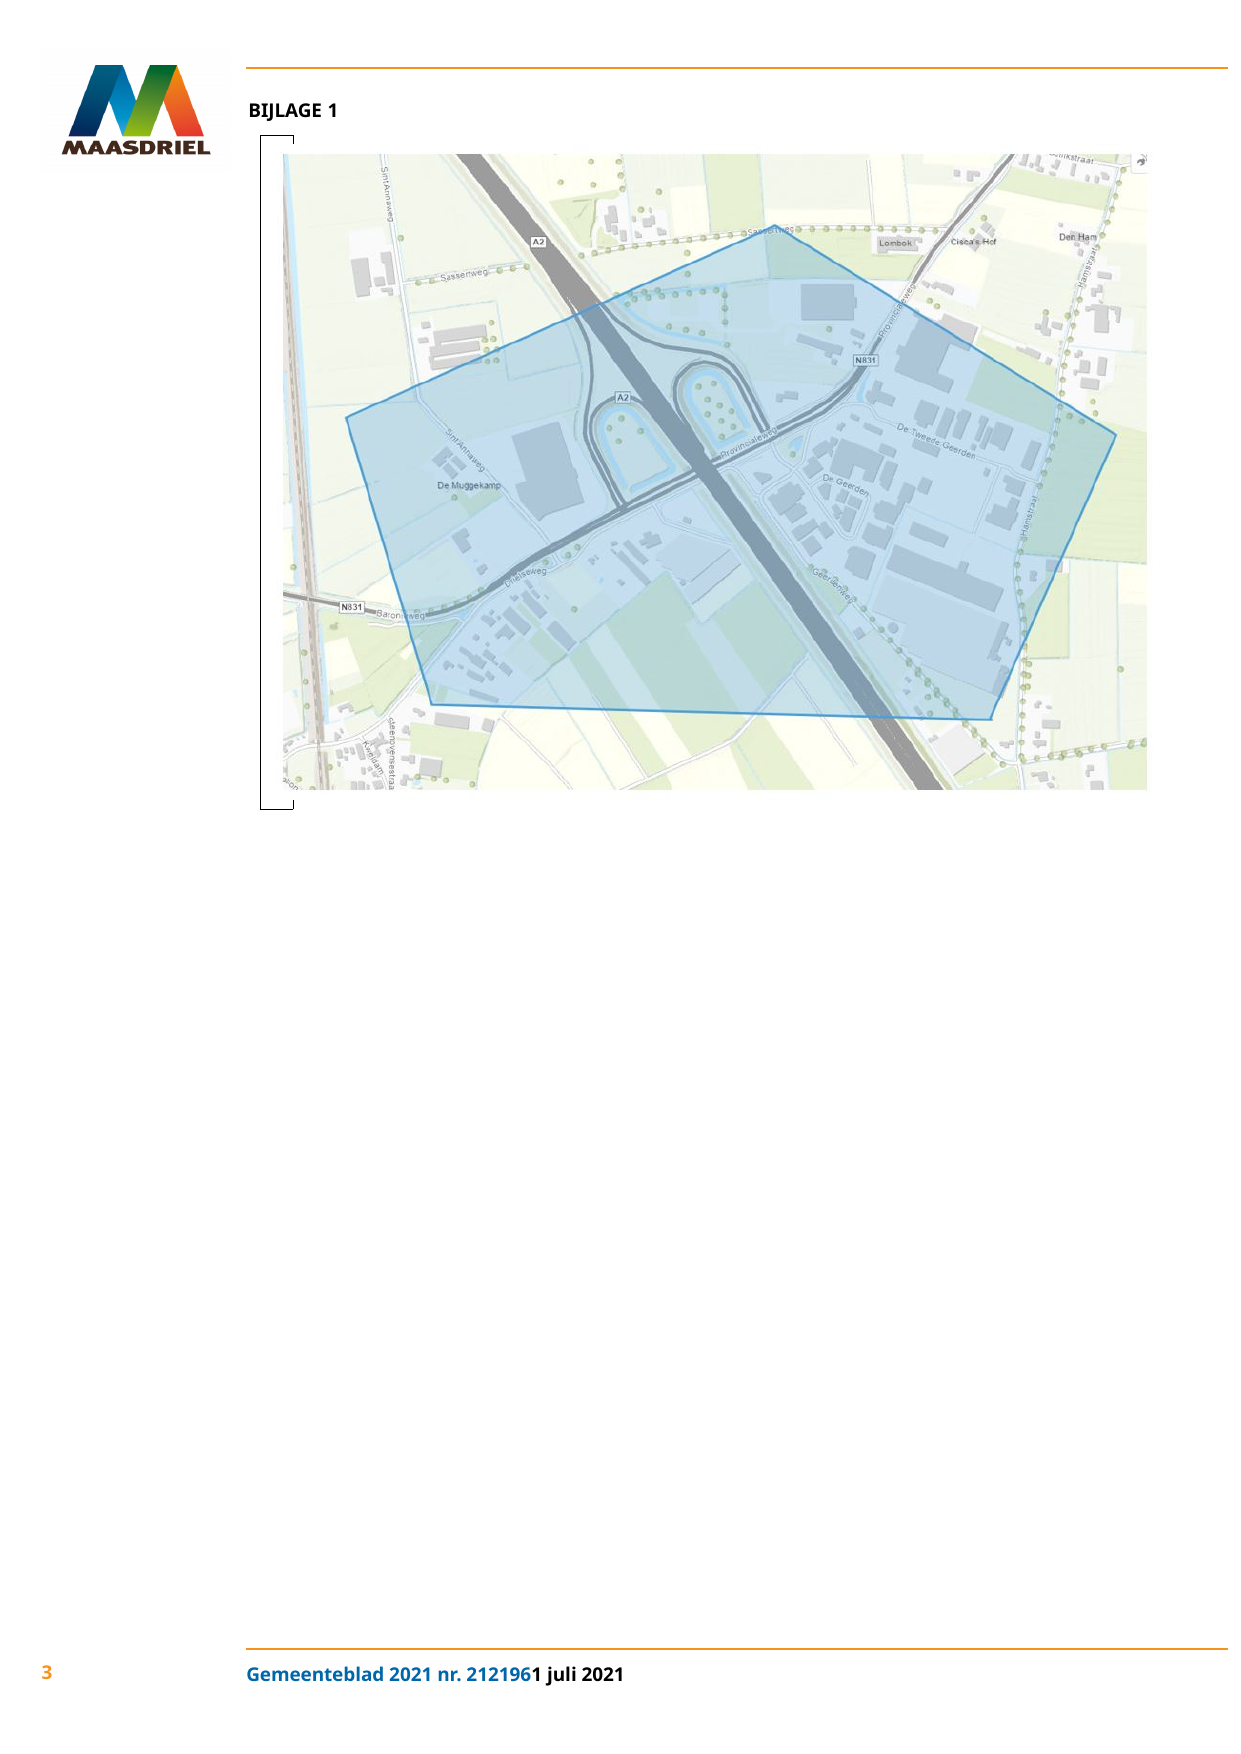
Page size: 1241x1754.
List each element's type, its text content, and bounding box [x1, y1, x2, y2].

text BIJLAGE 1 [248, 95, 1152, 123]
picture [268, 144, 1155, 800]
picture [41, 47, 231, 172]
